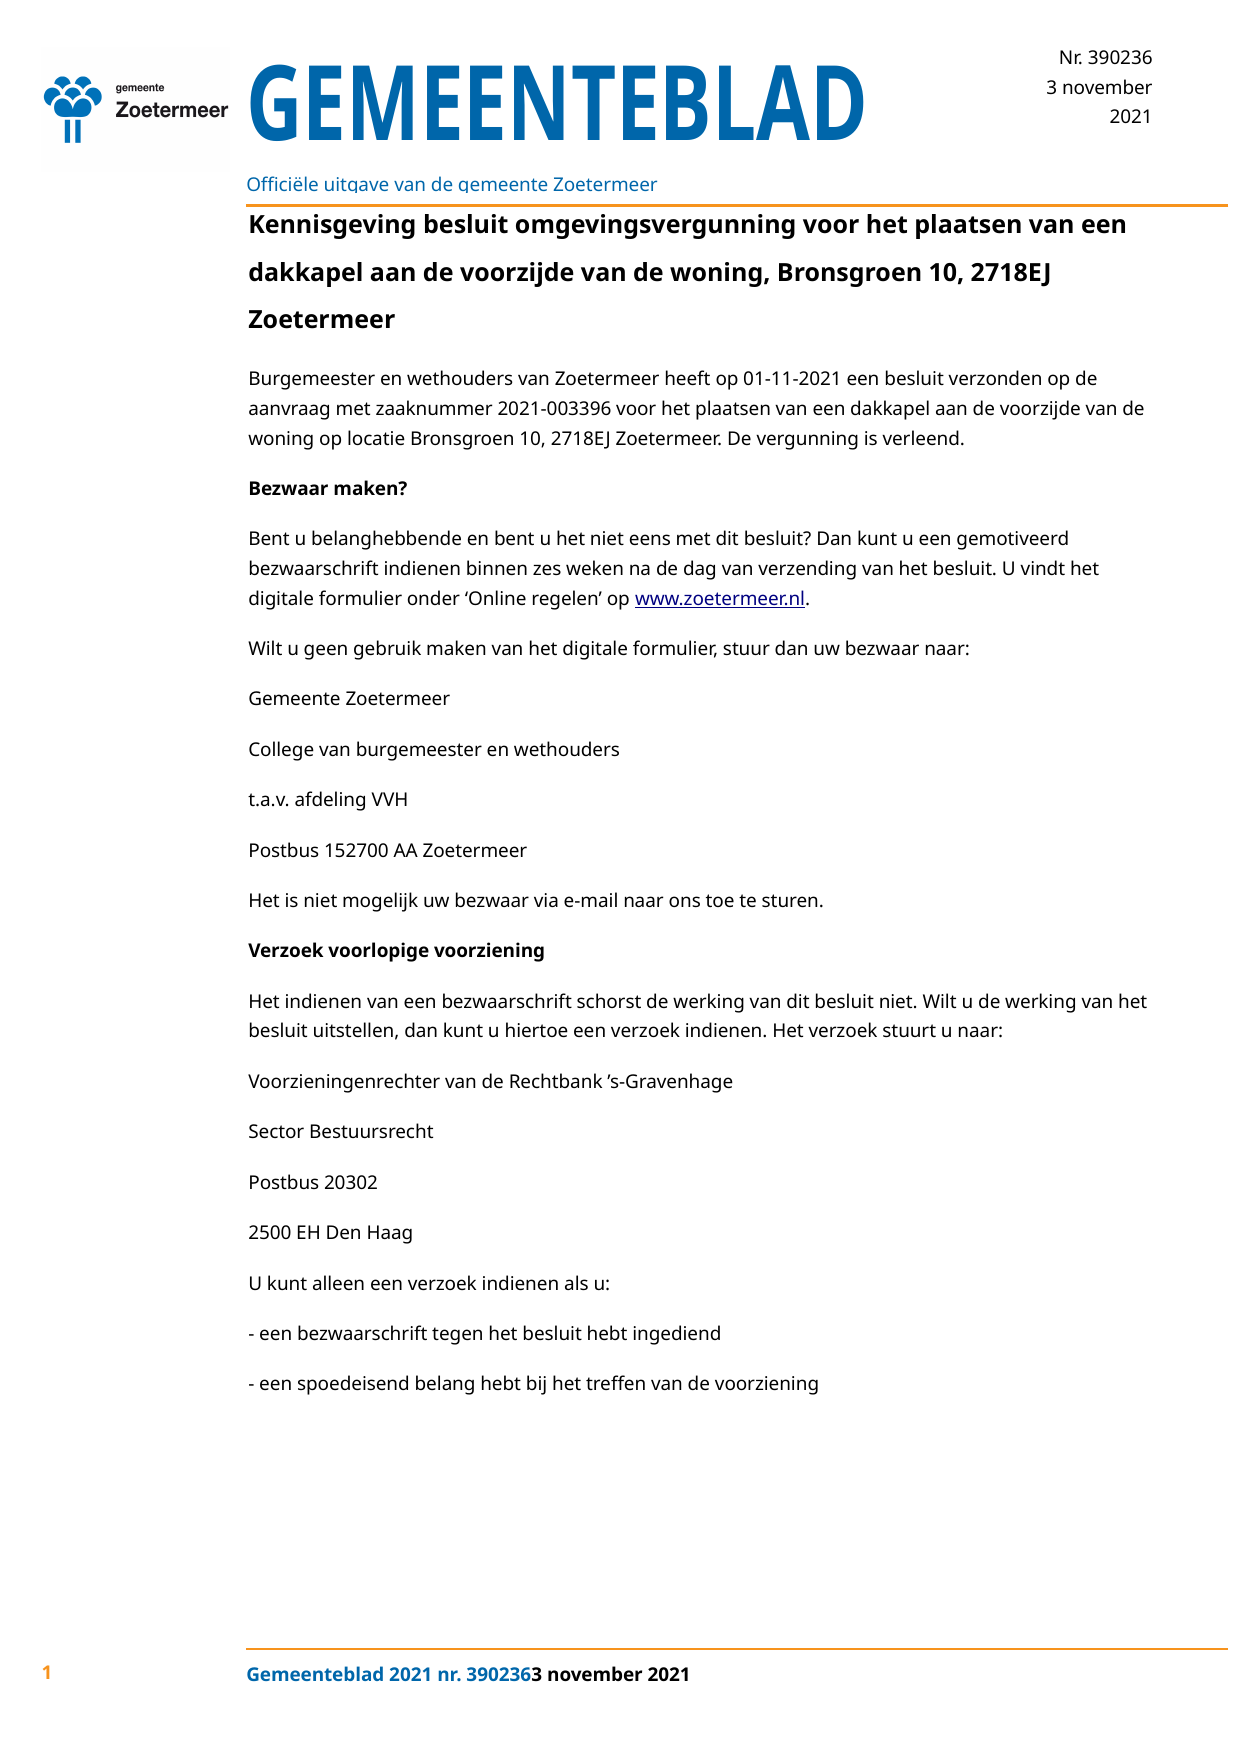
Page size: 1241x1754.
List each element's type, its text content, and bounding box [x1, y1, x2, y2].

text College van burgemeester en wethouders [248, 736, 1152, 762]
text Bezwaar maken? [248, 475, 1152, 501]
text Postbus 152700 AA Zoetermeer [248, 837, 1152, 862]
text Wilt u geen gebruik maken van het digitale formulier, stuur dan uw bezwaar naar: [248, 635, 1152, 661]
text Gemeente Zoetermeer [248, 686, 1152, 711]
text Bent u belanghebbende en bent u het niet eens met dit besluit? Dan kunt u een gemotiveerd bezwaarschrift indienen binnen zes weken na de dag van verzending van het besluit. U vindt het digitale formulier onder ‘Online regelen’ op www.zoetermeer.nl. [248, 526, 1152, 610]
picture [41, 47, 231, 172]
text U kunt alleen een verzoek indienen als u: [248, 1270, 1152, 1295]
text Het is niet mogelijk uw bezwaar via e-mail naar ons toe te sturen. [248, 887, 1152, 913]
text Verzoek voorlopige voorziening [248, 938, 1152, 963]
text 2500 EH Den Haag [248, 1219, 1152, 1245]
text - een spoedeisend belang hebt bij het treffen van de voorziening [248, 1371, 1152, 1396]
text Kennisgeving besluit omgevingsvergunning voor het plaatsen van een dakkapel aan de voorzijde van de woning, Bronsgroen 10, 2718EJ Zoetermeer [248, 207, 1152, 336]
text Voorzieningenrechter van de Rechtbank ’s-Gravenhage [248, 1068, 1152, 1094]
text Sector Bestuursrecht [248, 1118, 1152, 1144]
text t.a.v. afdeling VVH [248, 786, 1152, 812]
text - een bezwaarschrift tegen het besluit hebt ingediend [248, 1320, 1152, 1346]
text Burgemeester en wethouders van Zoetermeer heeft op 01-11-2021 een besluit verzonden op de aanvraag met zaaknummer 2021-003396 voor het plaatsen van een dakkapel aan de voorzijde van de woning op locatie Bronsgroen 10, 2718EJ Zoetermeer. De vergunning is verleend. [248, 366, 1152, 450]
text Postbus 20302 [248, 1169, 1152, 1194]
text Het indienen van een bezwaarschrift schorst de werking van dit besluit niet. Wilt u de werking van het besluit uitstellen, dan kunt u hiertoe een verzoek indienen. Het verzoek stuurt u naar: [248, 988, 1152, 1043]
